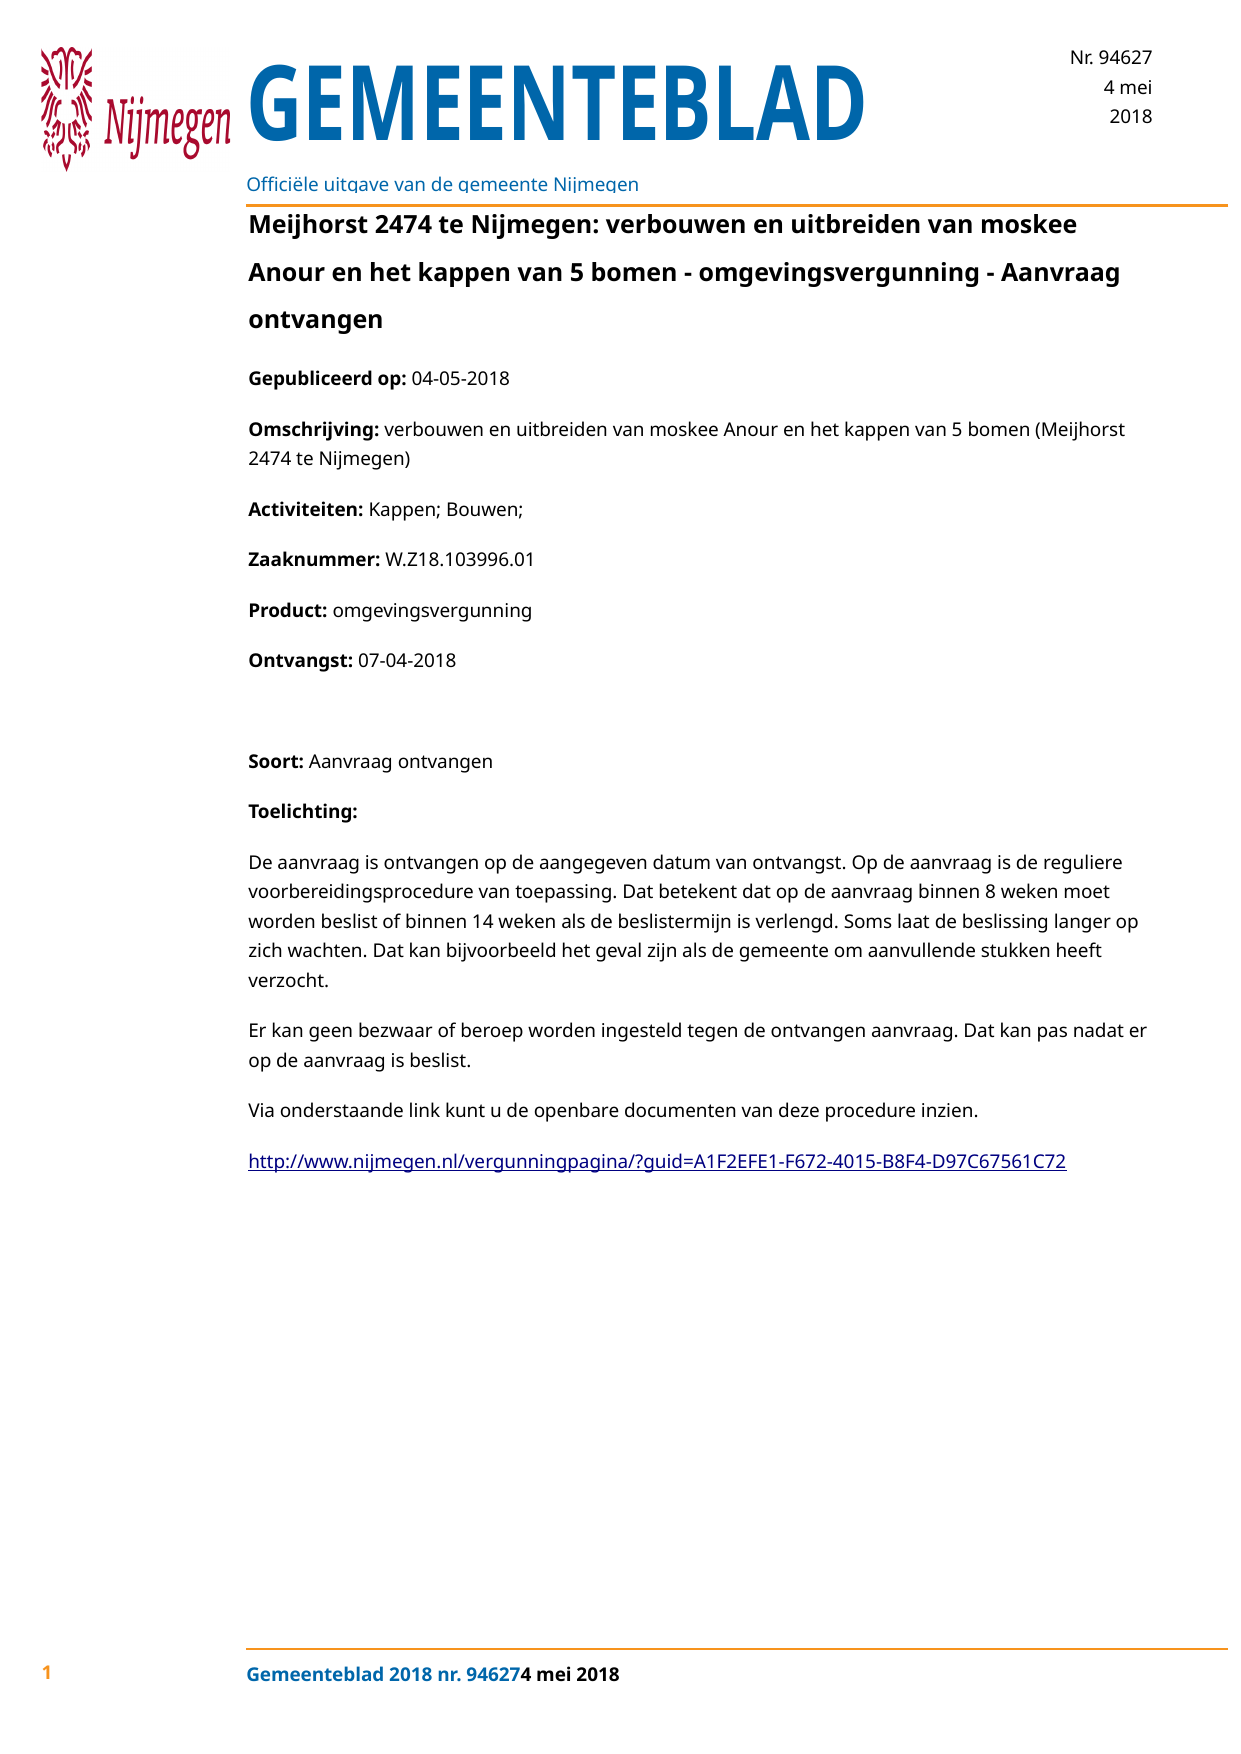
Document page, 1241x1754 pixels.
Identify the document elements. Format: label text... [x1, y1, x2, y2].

text Zaaknummer: W.Z18.103996.01 [248, 546, 1152, 572]
text Ontvangst: 07-04-2018 [248, 647, 1152, 673]
text Product: omgevingsvergunning [248, 597, 1152, 622]
text Meijhorst 2474 te Nijmegen: verbouwen en uitbreiden van moskee Anour en het kappen van 5 bomen - omgevingsvergunning - Aanvraag ontvangen [248, 207, 1152, 336]
text Toelichting: [248, 798, 1152, 824]
picture [41, 47, 231, 172]
text Gepubliceerd op: 04-05-2018 [248, 366, 1152, 391]
text http://www.nijmegen.nl/vergunningpagina/?guid=A1F2EFE1-F672-4015-B8F4-D97C67561C72 [248, 1148, 1152, 1174]
text Er kan geen bezwaar of beroep worden ingesteld tegen de ontvangen aanvraag. Dat kan pas nadat er op de aanvraag is beslist. [248, 1018, 1152, 1073]
text Activiteiten: Kappen; Bouwen; [248, 496, 1152, 522]
text Omschrijving: verbouwen en uitbreiden van moskee Anour en het kappen van 5 bomen (Meijhorst 2474 te Nijmegen) [248, 416, 1152, 471]
text De aanvraag is ontvangen op de aangegeven datum van ontvangst. Op de aanvraag is de reguliere voorbereidingsprocedure van toepassing. Dat betekent dat op de aanvraag binnen 8 weken moet worden beslist of binnen 14 weken als de beslistermijn is verlengd. Soms laat de beslissing langer op zich wachten. Dat kan bijvoorbeeld het geval zijn als de gemeente om aanvullende stukken heeft verzocht. [248, 849, 1152, 993]
text Soort: Aanvraag ontvangen [248, 748, 1152, 774]
text Via onderstaande link kunt u de openbare documenten van deze procedure inzien. [248, 1098, 1152, 1123]
